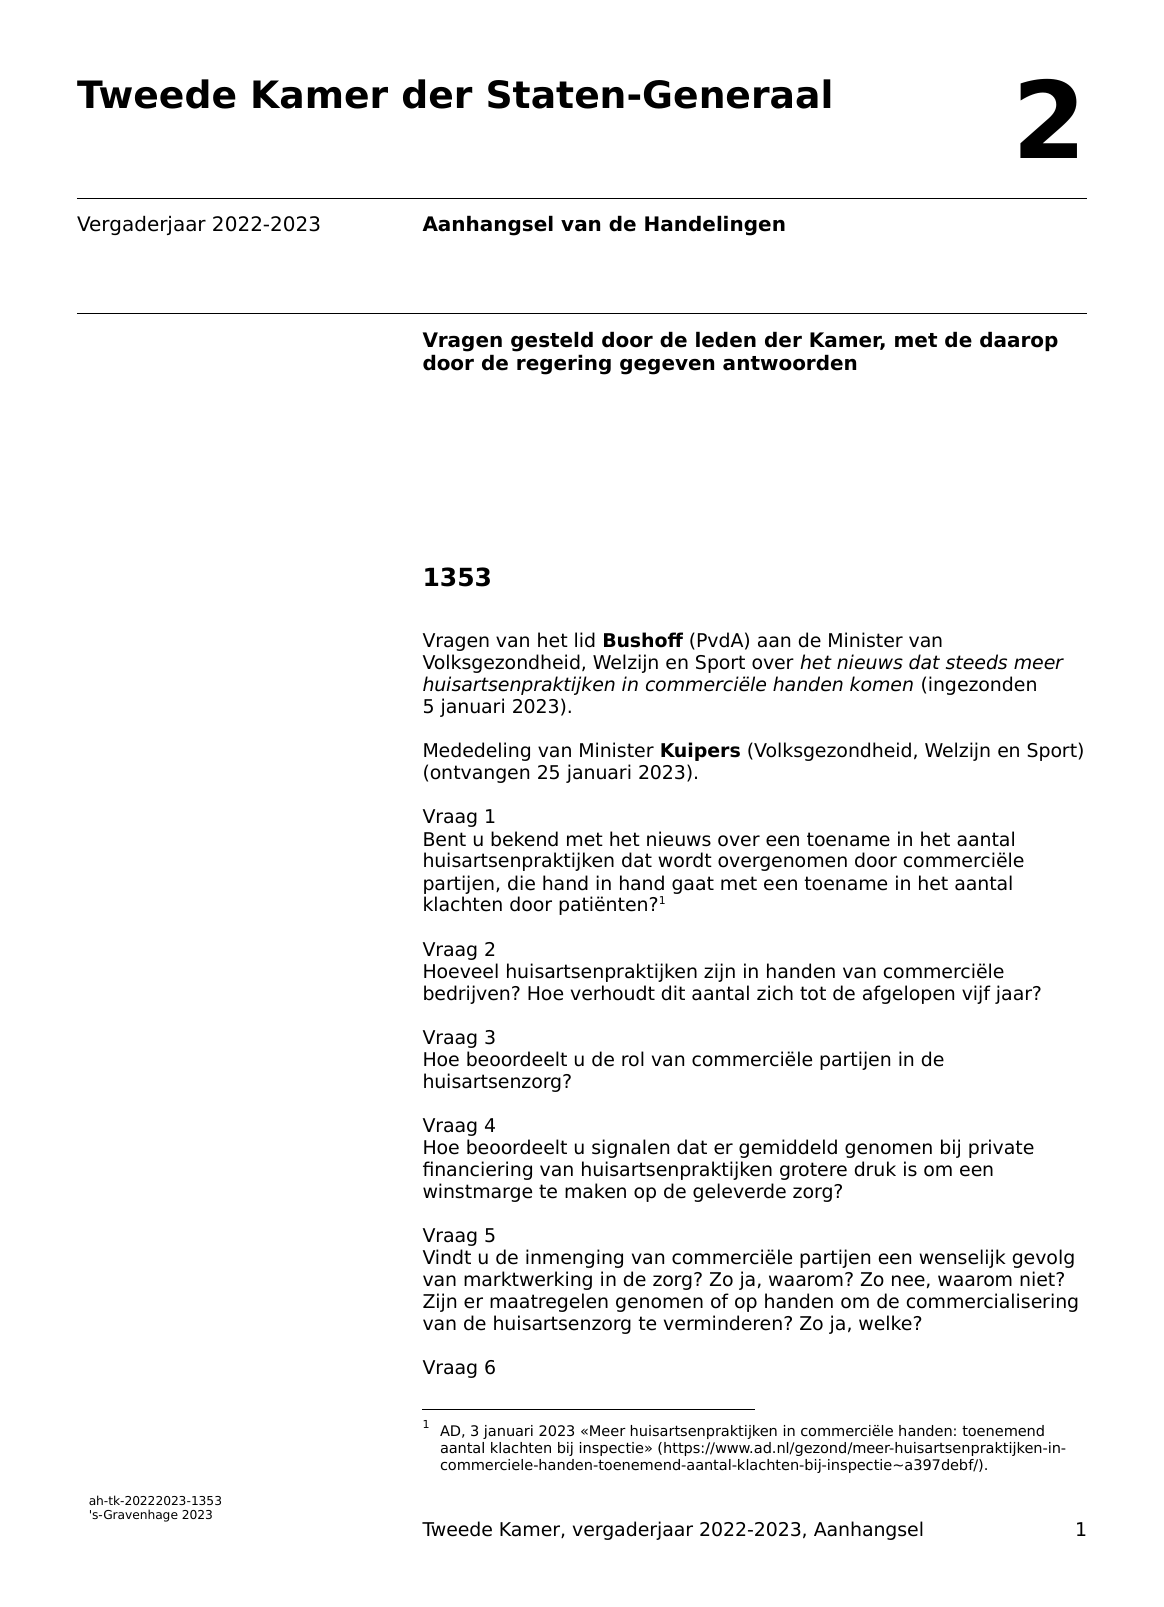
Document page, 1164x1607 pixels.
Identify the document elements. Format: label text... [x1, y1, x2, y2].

text Vraag 5 [422, 1225, 1087, 1247]
table_cell [77, 314, 422, 375]
text Bent u bekend met het nieuws over een toename in het aantal huisartsenpraktijken dat wordt overgenomen door commerciële partijen, die hand in hand gaat met een toename in het aantal klachten door patiënten? [422, 828, 1087, 916]
text Vraag 2 [422, 938, 1087, 961]
text Vraag 6 [422, 1357, 1087, 1379]
text ah-tk-20222023-1353 [88, 1494, 323, 1508]
table_cell Vergaderjaar 2022-2023 [77, 199, 422, 313]
text Hoeveel huisartsenpraktijken zijn in handen van commerciële bedrijven? Hoe verhoudt dit aantal zich tot de afgelopen vijf jaar? [422, 961, 1087, 1004]
text 's-Gravenhage 2023 [88, 1508, 323, 1522]
text Hoe beoordeelt u de rol van commerciële partijen in de huisartsenzorg? [422, 1049, 1087, 1093]
text 1353 [422, 563, 1087, 592]
text Vraag 3 [422, 1027, 1087, 1049]
text AD, 3 januari 2023 «Meer huisartsenpraktijken in commerciële handen: toenemend aantal klachten bij inspectie» (https://www.ad.nl/gezond/meer-huisartsenpraktijken-in-commerciele-handen-toenemend-aantal-klachten-bij-inspectie~a397debf/). [422, 1418, 1087, 1474]
text Vraag 1 [422, 806, 1087, 828]
text Mededeling van Minister Kuipers (Volksgezondheid, Welzijn en Sport) (ontvangen 25 januari 2023). [422, 740, 1087, 784]
table_header Tweede Kamer der Staten-Generaal [77, 59, 886, 198]
text Vindt u de inmenging van commerciële partijen een wenselijk gevolg van marktwerking in de zorg? Zo ja, waarom? Zo nee, waarom niet? Zijn er maatregelen genomen of op handen om de commercialisering van de huisartsenzorg te verminderen? Zo ja, welke? [422, 1247, 1087, 1335]
text Vraag 4 [422, 1115, 1087, 1137]
table_cell Vragen gesteld door de leden der Kamer, met de daarop door de regering gegeven antwoorden [422, 314, 1087, 375]
table_header 2 [886, 59, 1087, 198]
table_cell Aanhangsel van de Handelingen [422, 199, 1087, 313]
text Hoe beoordeelt u signalen dat er gemiddeld genomen bij private financiering van huisartsenpraktijken grotere druk is om een winstmarge te maken op de geleverde zorg? [422, 1137, 1087, 1203]
text Vragen van het lid Bushoff (PvdA) aan de Minister van Volksgezondheid, Welzijn en Sport over het nieuws dat steeds meer huisartsenpraktijken in commerciële handen komen (ingezonden 5 januari 2023). [422, 630, 1087, 718]
